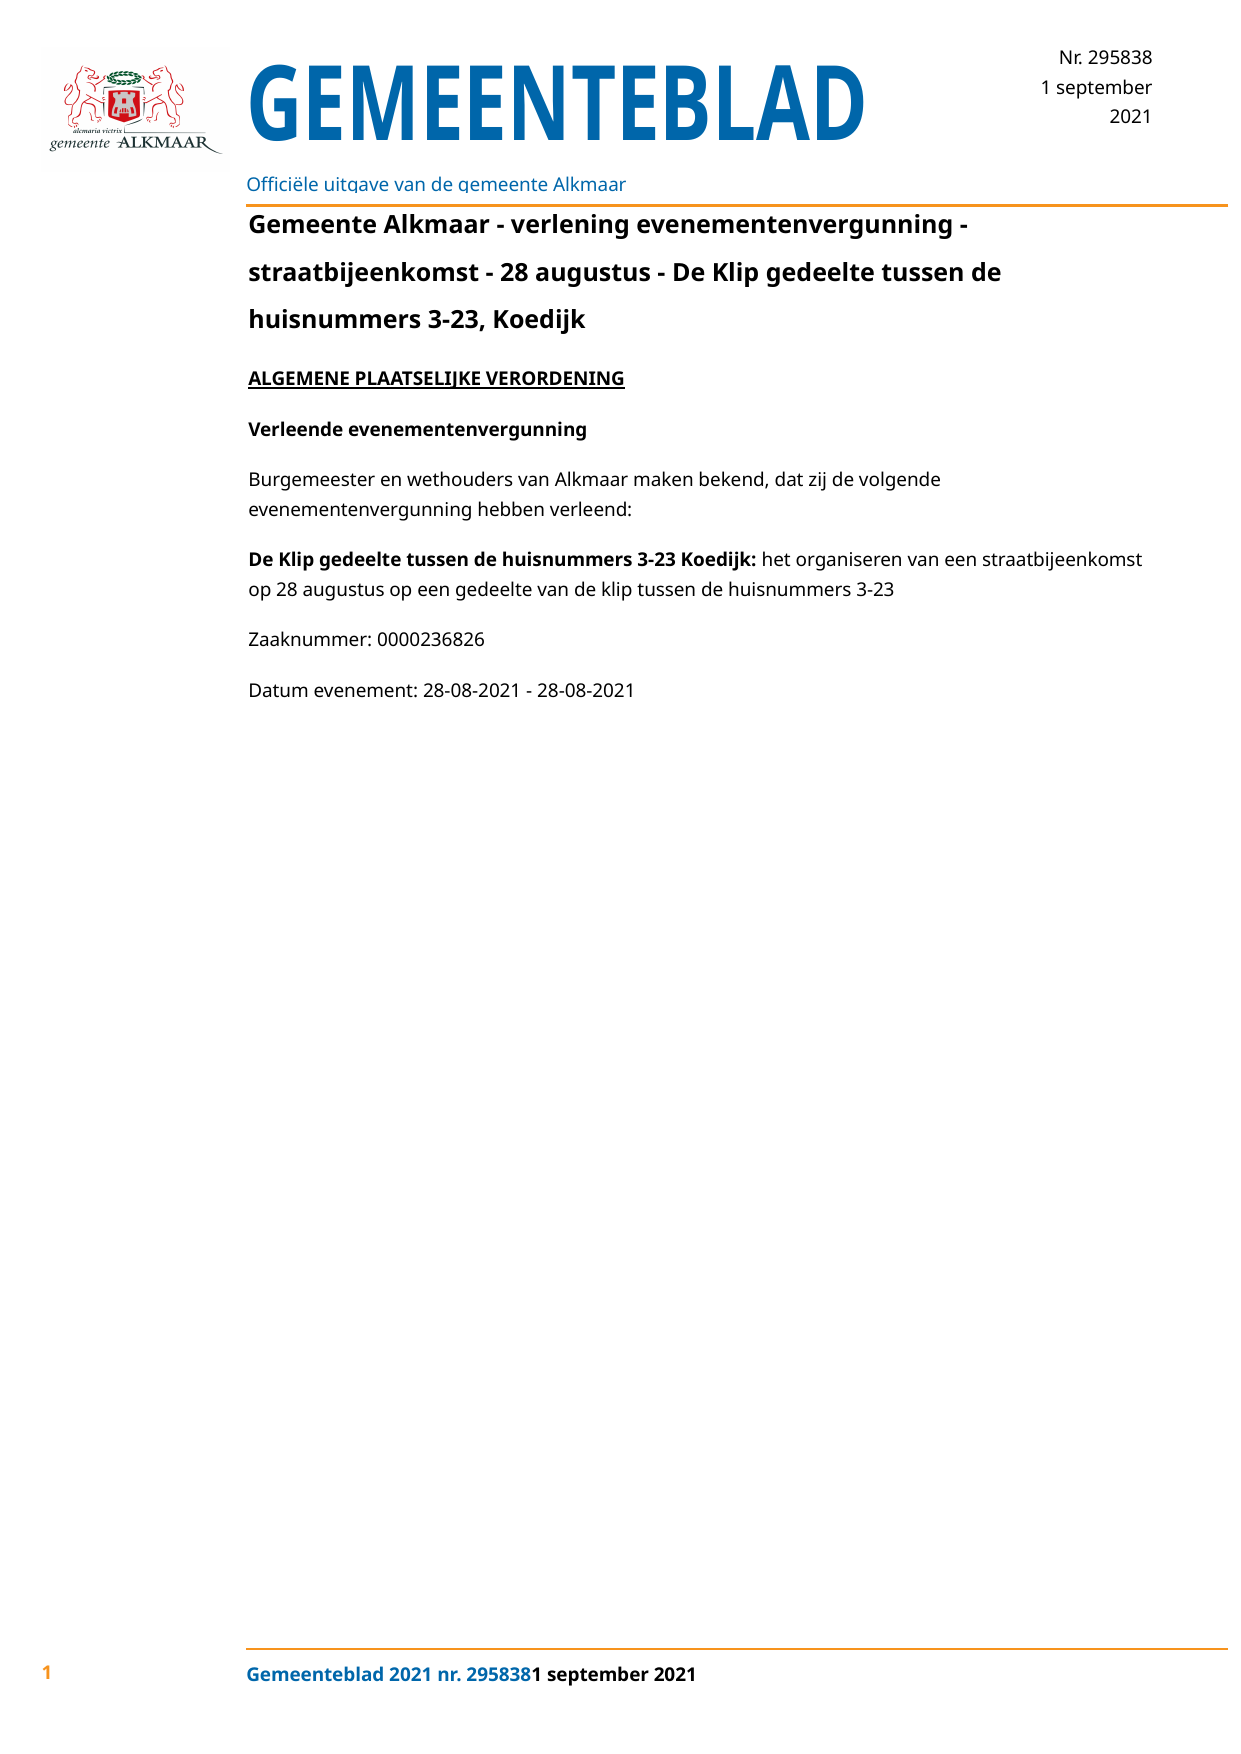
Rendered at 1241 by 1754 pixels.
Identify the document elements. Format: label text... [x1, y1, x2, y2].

text Burgemeester en wethouders van Alkmaar maken bekend, dat zij de volgende evenementenvergunning hebben verleend: [248, 466, 1152, 522]
picture [41, 47, 231, 172]
text Zaaknummer: 0000236826 [248, 626, 1152, 652]
text De Klip gedeelte tussen de huisnummers 3-23 Koedijk: het organiseren van een straatbijeenkomst op 28 augustus op een gedeelte van de klip tussen de huisnummers 3-23 [248, 546, 1152, 602]
text Gemeente Alkmaar - verlening evenementenvergunning - straatbijeenkomst - 28 augustus - De Klip gedeelte tussen de huisnummers 3-23, Koedijk [248, 207, 1152, 336]
text Datum evenement: 28-08-2021 - 28-08-2021 [248, 677, 1152, 702]
text ALGEMENE PLAATSELIJKE VERORDENING [248, 366, 1152, 391]
text Verleende evenementenvergunning [248, 416, 1152, 442]
